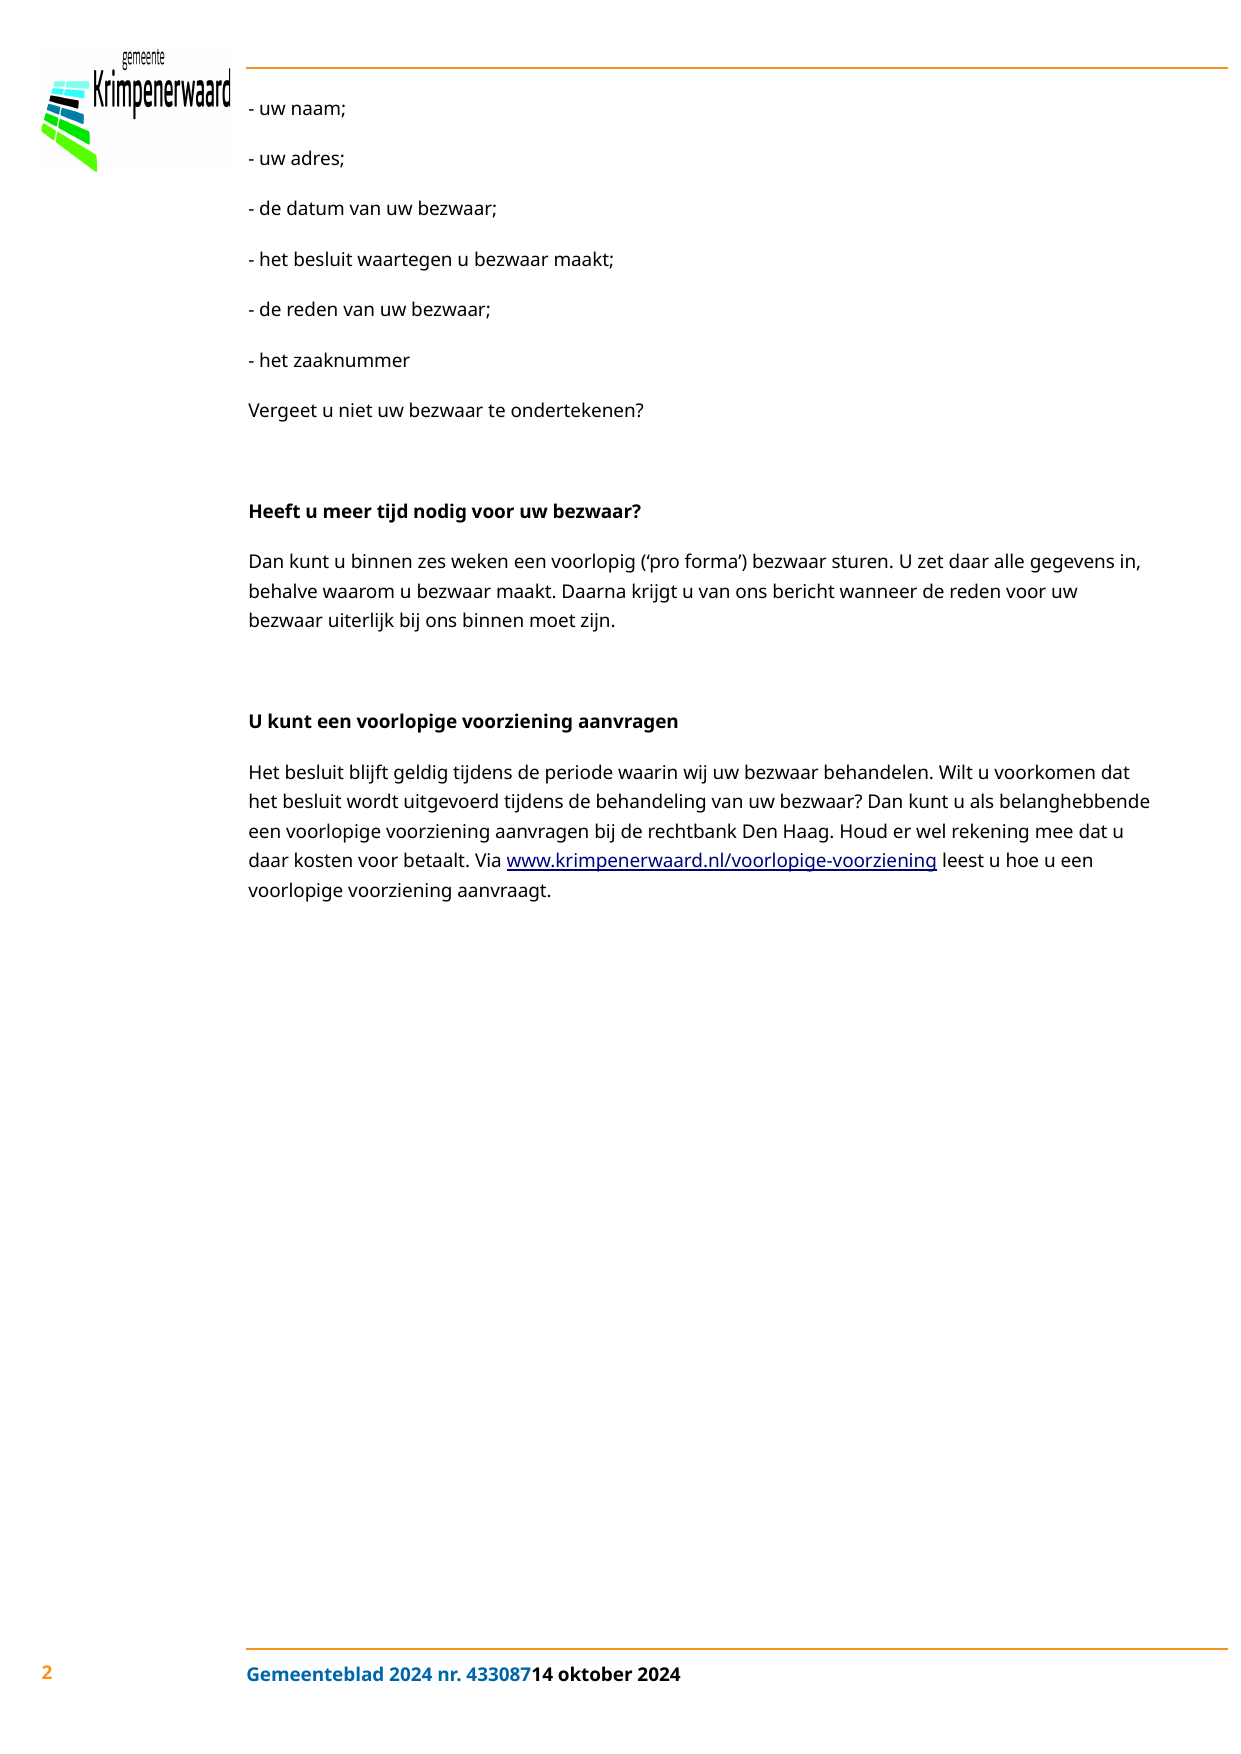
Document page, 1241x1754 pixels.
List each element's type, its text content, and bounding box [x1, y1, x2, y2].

text Het besluit blijft geldig tijdens de periode waarin wij uw bezwaar behandelen. Wilt u voorkomen dat het besluit wordt uitgevoerd tijdens de behandeling van uw bezwaar? Dan kunt u als belanghebbende een voorlopige voorziening aanvragen bij de rechtbank Den Haag. Houd er wel rekening mee dat u daar kosten voor betaalt. Via www.krimpenerwaard.nl/voorlopige-voorziening leest u hoe u een voorlopige voorziening aanvraagt. [248, 759, 1152, 903]
text Dan kunt u binnen zes weken een voorlopig (‘pro forma’) bezwaar sturen. U zet daar alle gegevens in, behalve waarom u bezwaar maakt. Daarna krijgt u van ons bericht wanneer de reden voor uw bezwaar uiterlijk bij ons binnen moet zijn. [248, 548, 1152, 633]
text Vergeet u niet uw bezwaar te ondertekenen? [248, 397, 1152, 423]
text - de reden van uw bezwaar; [248, 296, 1152, 322]
text Heeft u meer tijd nodig voor uw bezwaar? [248, 498, 1152, 524]
picture [41, 47, 231, 172]
text U kunt een voorlopige voorziening aanvragen [248, 708, 1152, 734]
text - de datum van uw bezwaar; [248, 196, 1152, 221]
text - het zaaknummer [248, 347, 1152, 373]
text - uw adres; [248, 145, 1152, 171]
text - uw naam; [248, 95, 1152, 121]
text - het besluit waartegen u bezwaar maakt; [248, 246, 1152, 272]
